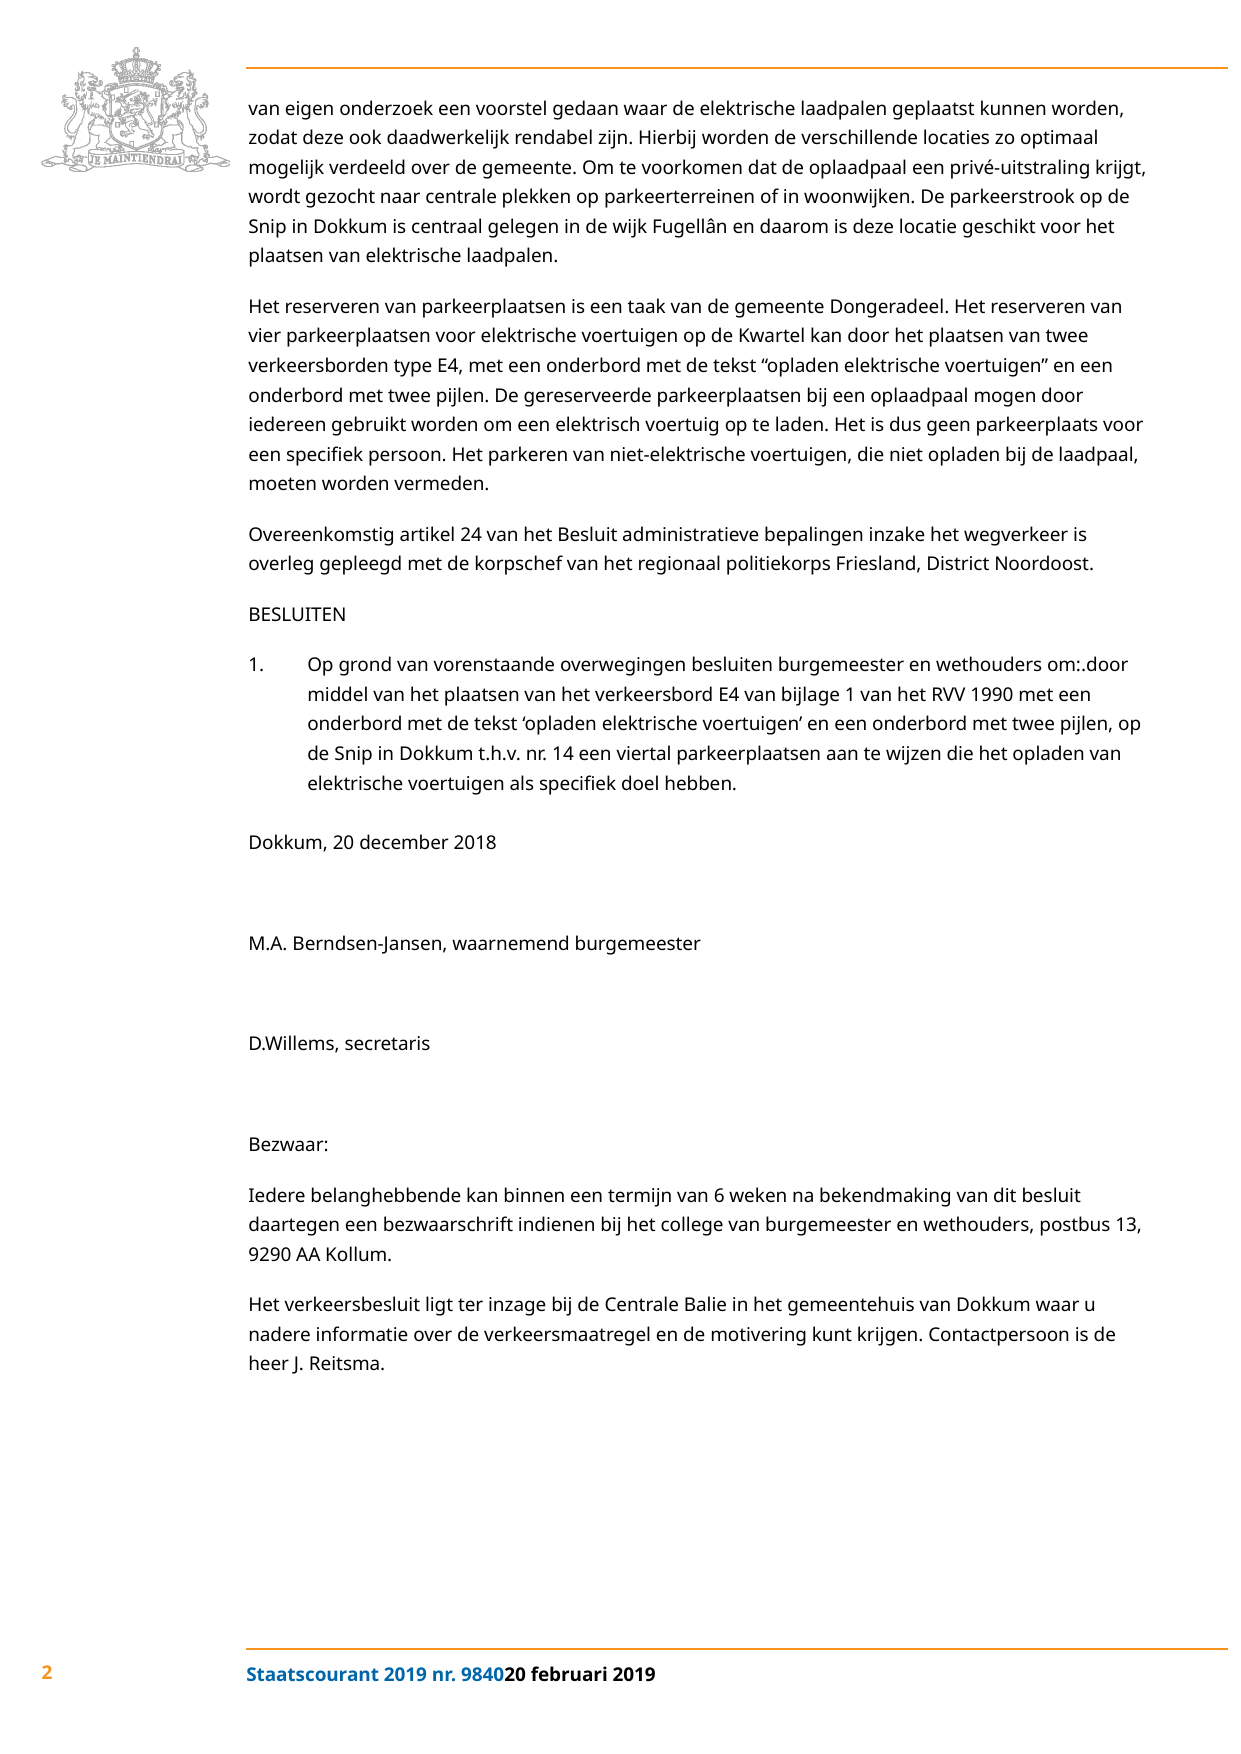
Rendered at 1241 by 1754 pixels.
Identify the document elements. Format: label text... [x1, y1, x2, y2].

text Het reserveren van parkeerplaatsen is een taak van de gemeente Dongeradeel. Het reserveren van vier parkeerplaatsen voor elektrische voertuigen op de Kwartel kan door het plaatsen van twee verkeersborden type E4, met een onderbord met de tekst “opladen elektrische voertuigen” en een onderbord met twee pijlen. De gereserveerde parkeerplaatsen bij een oplaadpaal mogen door iedereen gebruikt worden om een elektrisch voertuig op te laden. Het is dus geen parkeerplaats voor een specifiek persoon. Het parkeren van niet-elektrische voertuigen, die niet opladen bij de laadpaal, moeten worden vermeden. [248, 293, 1152, 496]
text Bezwaar: [248, 1131, 1152, 1157]
text M.A. Berndsen-Jansen, waarnemend burgemeester [248, 930, 1152, 956]
text van eigen onderzoek een voorstel gedaan waar de elektrische laadpalen geplaatst kunnen worden, zodat deze ook daadwerkelijk rendabel zijn. Hierbij worden de verschillende locaties zo optimaal mogelijk verdeeld over de gemeente. Om te voorkomen dat de oplaadpaal een privé-uitstraling krijgt, wordt gezocht naar centrale plekken op parkeerterreinen of in woonwijken. De parkeerstrook op de Snip in Dokkum is centraal gelegen in de wijk Fugellân en daarom is deze locatie geschikt voor het plaatsen van elektrische laadpalen. [248, 95, 1152, 268]
text Overeenkomstig artikel 24 van het Besluit administratieve bepalingen inzake het wegverkeer is overleg gepleegd met de korpschef van het regionaal politiekorps Friesland, District Noordoost. [248, 521, 1152, 576]
picture [41, 47, 231, 172]
list Op grond van vorenstaande overwegingen besluiten burgemeester en wethouders om:.door middel van het plaatsen van het verkeersbord E4 van bijlage 1 van het RVV 1990 met een onderbord met de tekst ‘opladen elektrische voertuigen’ en een onderbord met twee pijlen, op de Snip in Dokkum t.h.v. nr. 14 een viertal parkeerplaatsen aan te wijzen die het opladen van elektrische voertuigen als specifiek doel hebben. [248, 651, 1152, 796]
text Iedere belanghebbende kan binnen een termijn van 6 weken na bekendmaking van dit besluit daartegen een bezwaarschrift indienen bij het college van burgemeester en wethouders, postbus 13, 9290 AA Kollum. [248, 1182, 1152, 1267]
text BESLUITEN [248, 601, 1152, 627]
text D.Willems, secretaris [248, 1031, 1152, 1056]
text Het verkeersbesluit ligt ter inzage bij de Centrale Balie in het gemeentehuis van Dokkum waar u nadere informatie over de verkeersmaatregel en de motivering kunt krijgen. Contactpersoon is de heer J. Reitsma. [248, 1291, 1152, 1376]
text Dokkum, 20 december 2018 [248, 829, 1152, 855]
